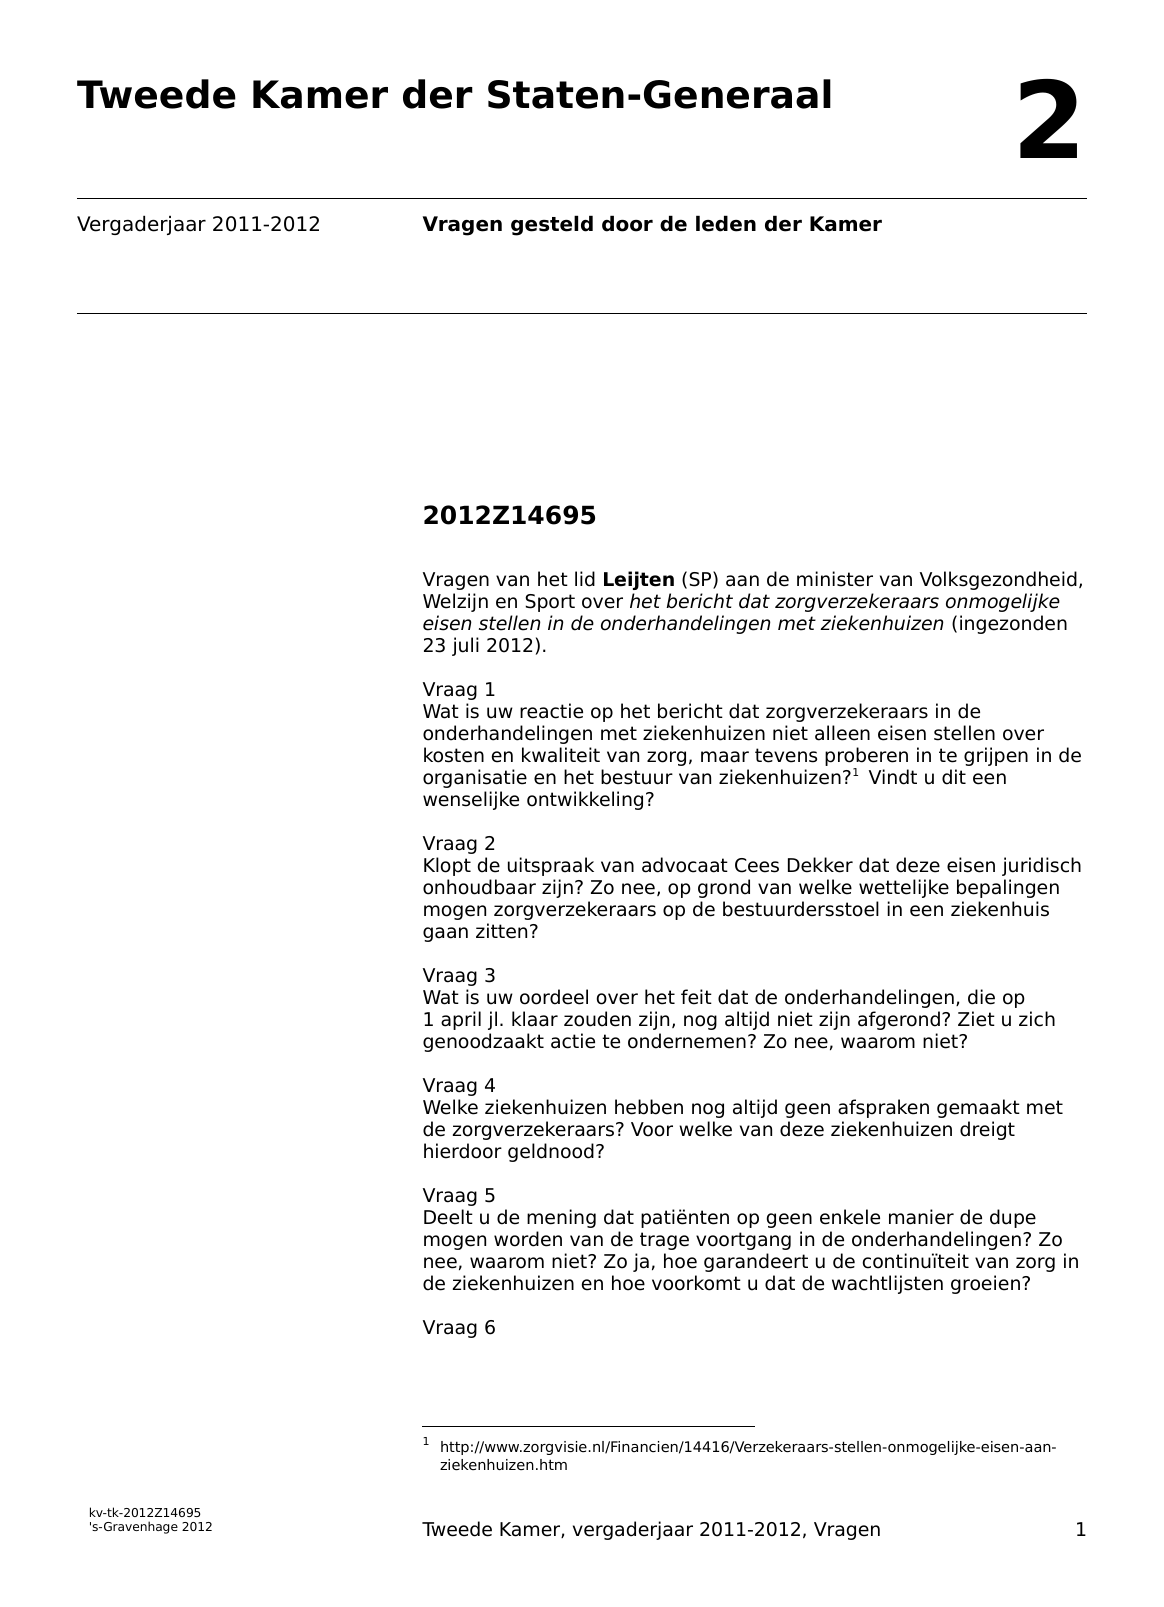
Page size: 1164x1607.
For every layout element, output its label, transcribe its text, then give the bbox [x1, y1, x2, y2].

text 2012Z14695 [422, 501, 1087, 531]
text Welke ziekenhuizen hebben nog altijd geen afspraken gemaakt met de zorgverzekeraars? Voor welke van deze ziekenhuizen dreigt hierdoor geldnood? [422, 1097, 1087, 1163]
text Vraag 1 [422, 679, 1087, 701]
table_header 2 [886, 59, 1087, 198]
text Wat is uw oordeel over het feit dat de onderhandelingen, die op 1 april jl. klaar zouden zijn, nog altijd niet zijn afgerond? Ziet u zich genoodzaakt actie te ondernemen? Zo nee, waarom niet? [422, 987, 1087, 1053]
table_cell Vragen gesteld door de leden der Kamer [422, 199, 1087, 313]
text Klopt de uitspraak van advocaat Cees Dekker dat deze eisen juridisch onhoudbaar zijn? Zo nee, op grond van welke wettelijke bepalingen mogen zorgverzekeraars op de bestuurdersstoel in een ziekenhuis gaan zitten? [422, 855, 1087, 943]
table_header Tweede Kamer der Staten-Generaal [77, 59, 886, 198]
table_cell Vergaderjaar 2011-2012 [77, 199, 422, 313]
text 's-Gravenhage 2012 [88, 1520, 323, 1534]
text Vraag 3 [422, 965, 1087, 987]
text Wat is uw reactie op het bericht dat zorgverzekeraars in de onderhandelingen met ziekenhuizen niet alleen eisen stellen over kosten en kwaliteit van zorg, maar tevens proberen in te grijpen in de organisatie en het bestuur van ziekenhuizen? Vindt u dit een wenselijke ontwikkeling? [422, 701, 1087, 811]
text kv-tk-2012Z14695 [88, 1506, 323, 1520]
text Vraag 6 [422, 1317, 1087, 1339]
text Vraag 5 [422, 1185, 1087, 1207]
text http://www.zorgvisie.nl/Financien/14416/Verzekeraars-stellen-onmogelijke-eisen-aan-ziekenhuizen.htm [422, 1435, 1087, 1474]
text Vraag 4 [422, 1075, 1087, 1097]
text Deelt u de mening dat patiënten op geen enkele manier de dupe mogen worden van de trage voortgang in de onderhandelingen? Zo nee, waarom niet? Zo ja, hoe garandeert u de continuïteit van zorg in de ziekenhuizen en hoe voorkomt u dat de wachtlijsten groeien? [422, 1207, 1087, 1295]
text Vragen van het lid Leijten (SP) aan de minister van Volksgezondheid, Welzijn en Sport over het bericht dat zorgverzekeraars onmogelijke eisen stellen in de onderhandelingen met ziekenhuizen (ingezonden 23 juli 2012). [422, 569, 1087, 657]
text Vraag 2 [422, 833, 1087, 855]
